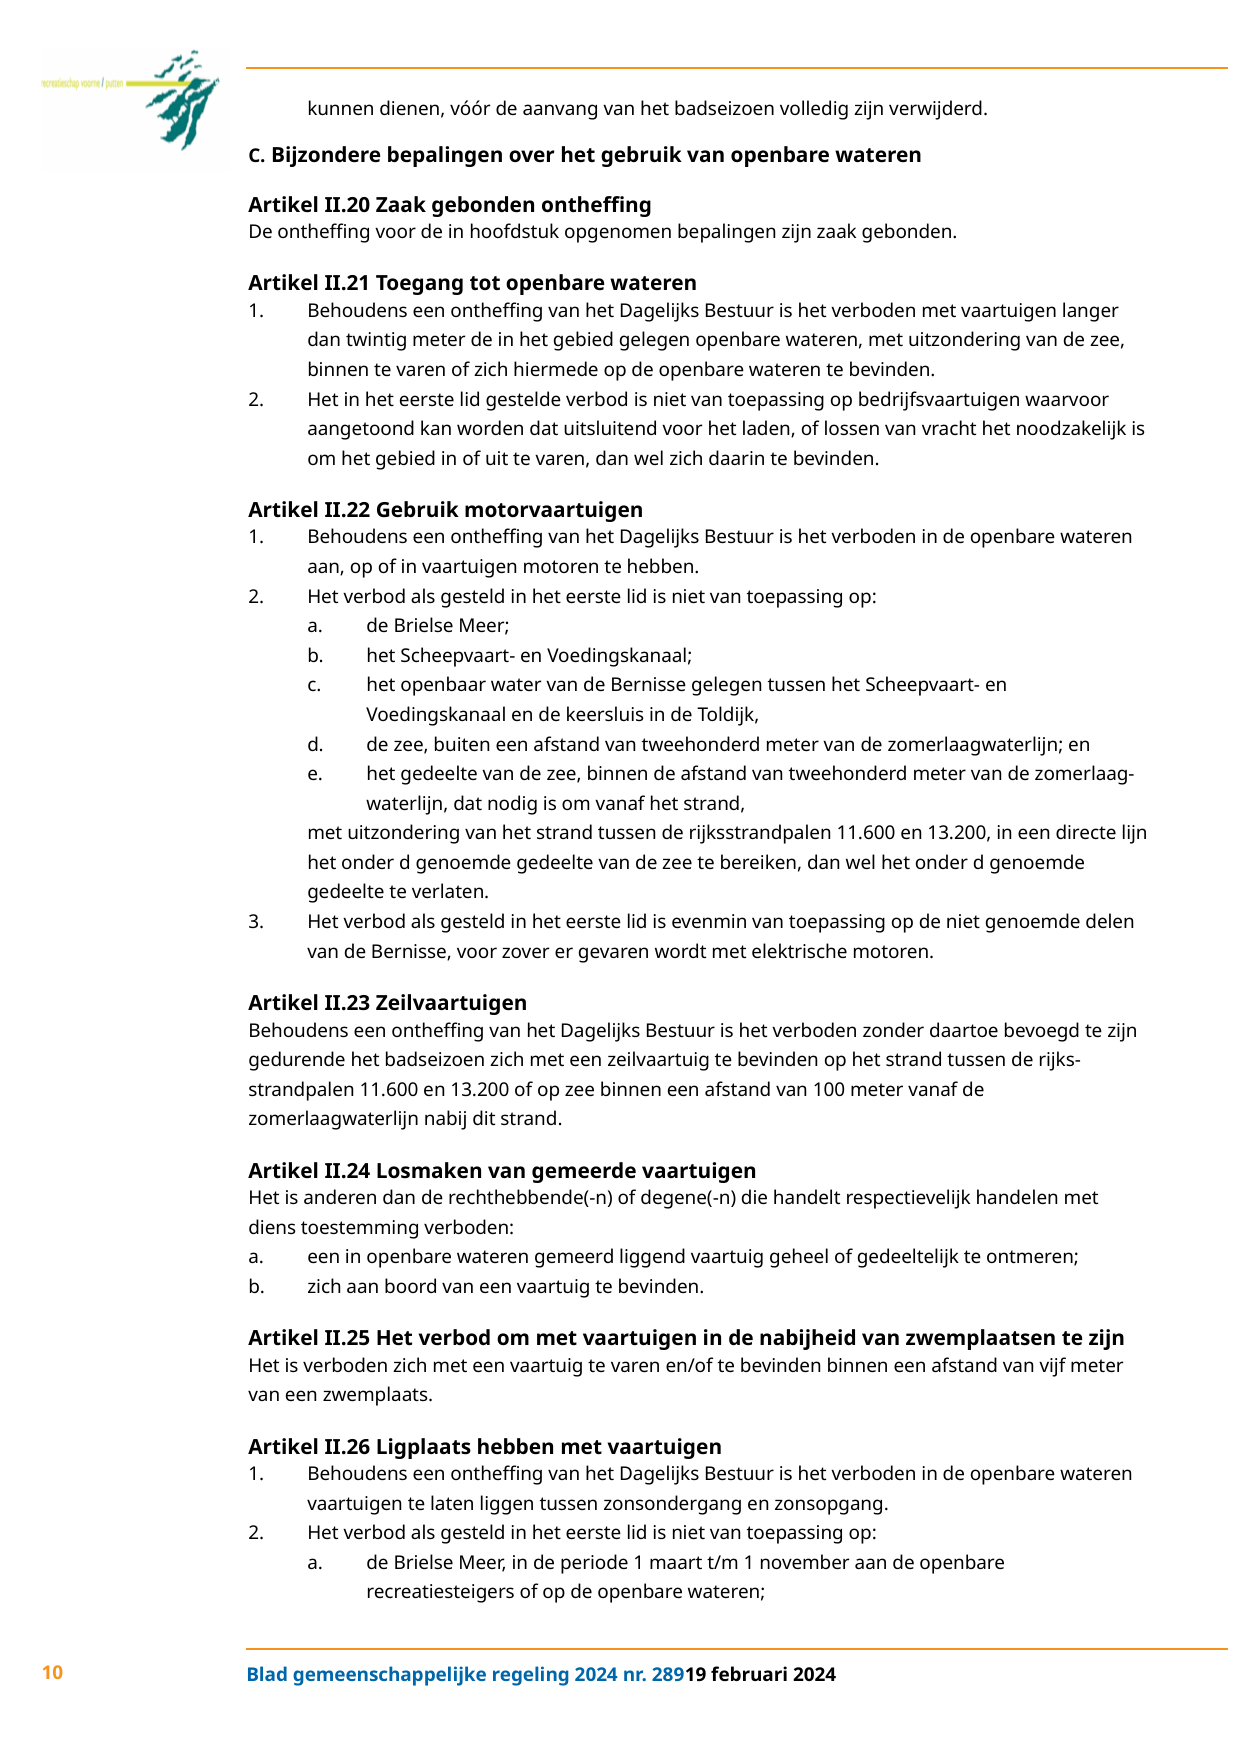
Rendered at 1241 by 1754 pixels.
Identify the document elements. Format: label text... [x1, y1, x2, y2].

text C. Bijzondere bepalingen over het gebruik van openbare wateren [248, 140, 1152, 169]
text Het is verboden zich met een vaartuig te varen en/of te bevinden binnen een afstand van vijf meter van een zwemplaats. [248, 1352, 1152, 1407]
list het gedeelte van de zee, binnen de afstand van tweehonderd meter van de zomerlaag-waterlijn, dat nodig is om vanaf het strand, [307, 760, 1152, 816]
list Behoudens een ontheffing van het Dagelijks Bestuur is het verboden in de openbare wateren vaartuigen te laten liggen tussen zonsondergang en zonsopgang. [248, 1460, 1152, 1516]
text De ontheffing voor de in hoofdstuk opgenomen bepalingen zijn zaak gebonden. [248, 218, 1152, 244]
text Behoudens een ontheffing van het Dagelijks Bestuur is het verboden zonder daartoe bevoegd te zijn gedurende het badseizoen zich met een zeilvaartuig te bevinden op het strand tussen de rijks-strandpalen 11.600 en 13.200 of op zee binnen een afstand van 100 meter vanaf de zomerlaagwaterlijn nabij dit strand. [248, 1017, 1152, 1131]
text Artikel II.22 Gebruik motorvaartuigen [248, 495, 1152, 524]
list de zee, buiten een afstand van tweehonderd meter van de zomerlaagwaterlijn; en [307, 731, 1152, 757]
text Het is anderen dan de rechthebbende(-n) of degene(-n) die handelt respectievelijk handelen met diens toestemming verboden: [248, 1184, 1152, 1240]
list Het verbod als gesteld in het eerste lid is evenmin van toepassing op de niet genoemde delen van de Bernisse, voor zover er gevaren wordt met elektrische motoren. [248, 908, 1152, 964]
text Artikel II.20 Zaak gebonden ontheffing [248, 190, 1152, 218]
text Artikel II.23 Zeilvaartuigen [248, 988, 1152, 1017]
list een in openbare wateren gemeerd liggend vaartuig geheel of gedeeltelijk te ontmeren; [248, 1243, 1152, 1269]
picture [41, 47, 231, 172]
list kunnen dienen, vóór de aanvang van het badseizoen volledig zijn verwijderd. [248, 95, 1152, 121]
list het Scheepvaart- en Voedingskanaal; [307, 642, 1152, 668]
list zich aan boord van een vaartuig te bevinden. [248, 1273, 1152, 1299]
list Het in het eerste lid gestelde verbod is niet van toepassing op bedrijfsvaartuigen waarvoor aangetoond kan worden dat uitsluitend voor het laden, of lossen van vracht het noodzakelijk is om het gebied in of uit te varen, dan wel zich daarin te bevinden. [248, 386, 1152, 471]
text Artikel II.25 Het verbod om met vaartuigen in de nabijheid van zwemplaatsen te zijn [248, 1323, 1152, 1352]
list met uitzondering van het strand tussen de rijksstrandpalen 11.600 en 13.200, in een directe lijn het onder d genoemde gedeelte van de zee te bereiken, dan wel het onder d genoemde gedeelte te verlaten. [248, 819, 1152, 904]
list de Brielse Meer; [307, 612, 1152, 638]
list Het verbod als gesteld in het eerste lid is niet van toepassing op: [248, 583, 1152, 609]
list Behoudens een ontheffing van het Dagelijks Bestuur is het verboden met vaartuigen langer dan twintig meter de in het gebied gelegen openbare wateren, met uitzondering van de zee, binnen te varen of zich hiermede op de openbare wateren te bevinden. [248, 297, 1152, 382]
list de Brielse Meer, in de periode 1 maart t/m 1 november aan de openbare recreatiesteigers of op de openbare wateren; [307, 1549, 1152, 1604]
text Artikel II.26 Ligplaats hebben met vaartuigen [248, 1432, 1152, 1460]
list Het verbod als gesteld in het eerste lid is niet van toepassing op: [248, 1519, 1152, 1545]
list het openbaar water van de Bernisse gelegen tussen het Scheepvaart- en Voedingskanaal en de keersluis in de Toldijk, [307, 672, 1152, 727]
list Behoudens een ontheffing van het Dagelijks Bestuur is het verboden in de openbare wateren aan, op of in vaartuigen motoren te hebben. [248, 524, 1152, 579]
text Artikel II.24 Losmaken van gemeerde vaartuigen [248, 1156, 1152, 1184]
text Artikel II.21 Toegang tot openbare wateren [248, 268, 1152, 297]
